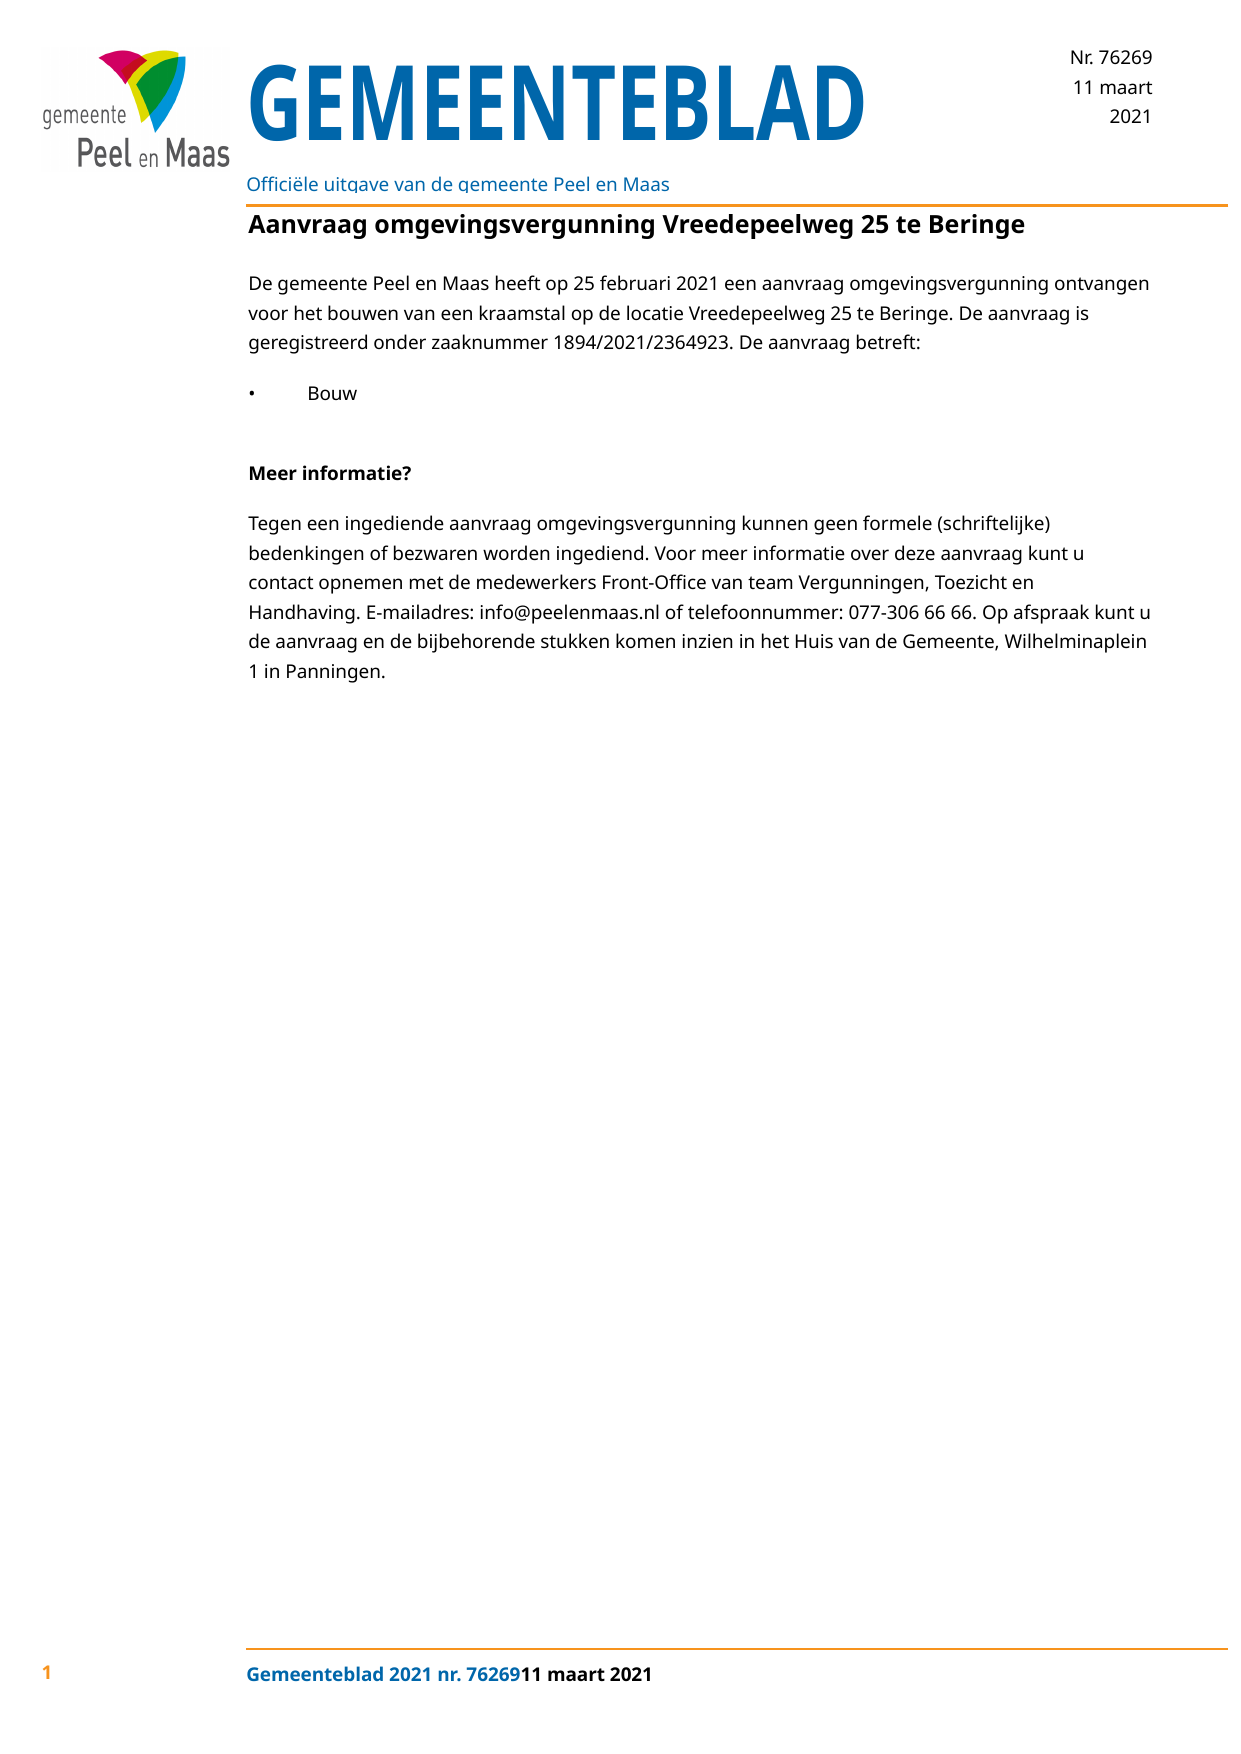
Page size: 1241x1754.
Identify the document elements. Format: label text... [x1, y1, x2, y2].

text Meer informatie? [248, 460, 1152, 486]
text Tegen een ingediende aanvraag omgevingsvergunning kunnen geen formele (schriftelijke) bedenkingen of bezwaren worden ingediend. Voor meer informatie over deze aanvraag kunt u contact opnemen met de medewerkers Front-Office van team Vergunningen, Toezicht en Handhaving. E-mailadres: info@peelenmaas.nl of telefoonnummer: 077-306 66 66. Op afspraak kunt u de aanvraag en de bijbehorende stukken komen inzien in het Huis van de Gemeente, Wilhelminaplein 1 in Panningen. [248, 510, 1152, 684]
text De gemeente Peel en Maas heeft op 25 februari 2021 een aanvraag omgevingsvergunning ontvangen voor het bouwen van een kraamstal op de locatie Vreedepeelweg 25 te Beringe. De aanvraag is geregistreerd onder zaaknummer 1894/2021/2364923. De aanvraag betreft: [248, 270, 1152, 355]
picture [41, 47, 231, 172]
text Aanvraag omgevingsvergunning Vreedepeelweg 25 te Beringe [248, 207, 1152, 241]
list Bouw [248, 380, 1152, 406]
